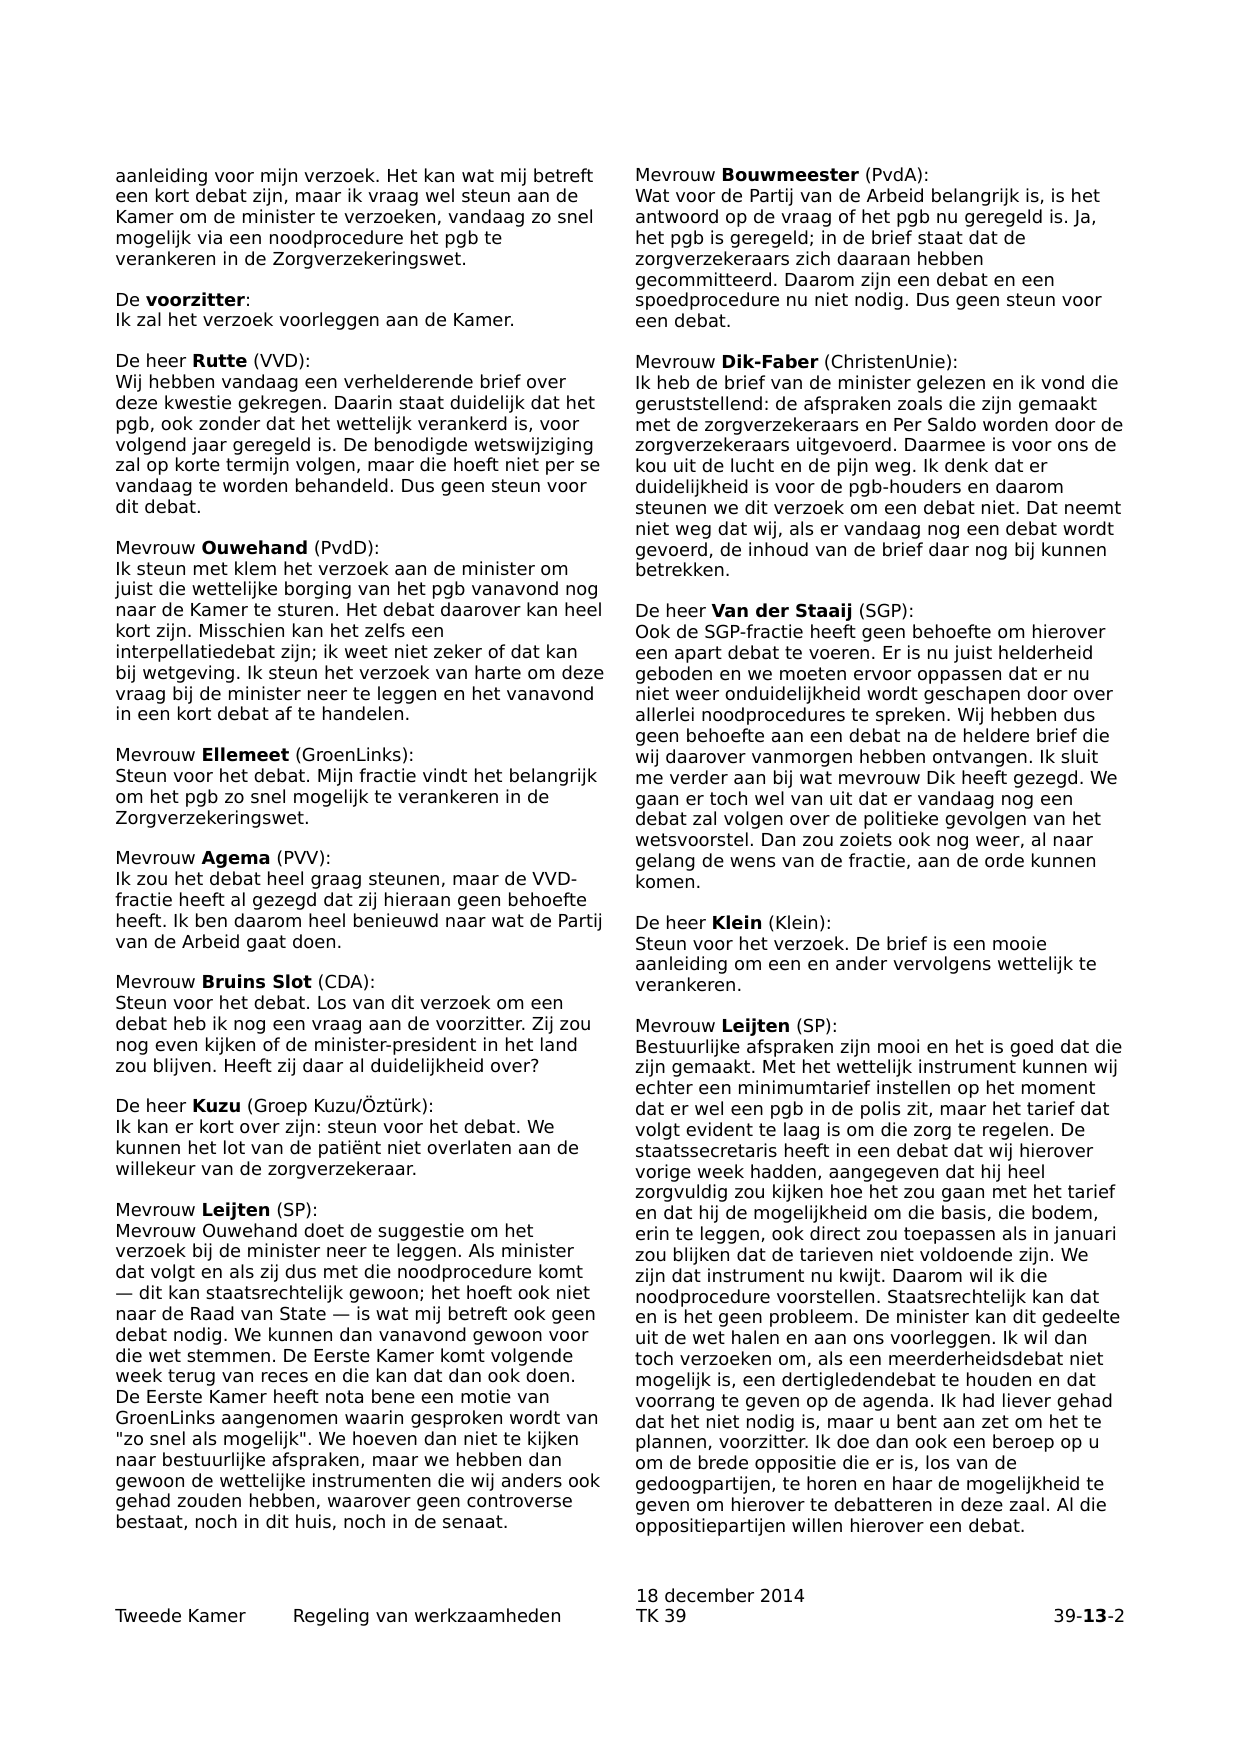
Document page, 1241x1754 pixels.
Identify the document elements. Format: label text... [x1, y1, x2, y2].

text De heer Klein (Klein): [635, 912, 1125, 933]
text Wij hebben vandaag een verhelderende brief over deze kwestie gekregen. Daarin staat duidelijk dat het pgb, ook zonder dat het wettelijk verankerd is, voor volgend jaar geregeld is. De benodigde wetswijziging zal op korte termijn volgen, maar die hoeft niet per se vandaag te worden behandeld. Dus geen steun voor dit debat. [115, 372, 605, 518]
text Bestuurlijke afspraken zijn mooi en het is goed dat die zijn gemaakt. Met het wettelijk instrument kunnen wij echter een minimumtarief instellen op het moment dat er wel een pgb in de polis zit, maar het tarief dat volgt evident te laag is om die zorg te regelen. De staatssecretaris heeft in een debat dat wij hierover vorige week hadden, aangegeven dat hij heel zorgvuldig zou kijken hoe het zou gaan met het tarief en dat hij de mogelijkheid om die basis, die bodem, erin te leggen, ook direct zou toepassen als in januari zou blijken dat de tarieven niet voldoende zijn. We zijn dat instrument nu kwijt. Daarom wil ik die noodprocedure voorstellen. Staatsrechtelijk kan dat en is het geen probleem. De minister kan dit gedeelte uit de wet halen en aan ons voorleggen. Ik wil dan toch verzoeken om, als een meerderheidsdebat niet mogelijk is, een dertigledendebat te houden en dat voorrang te geven op de agenda. Ik had liever gehad dat het niet nodig is, maar u bent aan zet om het te plannen, voorzitter. Ik doe dan ook een beroep op u om de brede oppositie die er is, los van de gedoogpartijen, te horen en haar de mogelijkheid te geven om hierover te debatteren in deze zaal. Al die oppositiepartijen willen hierover een debat. [635, 1036, 1125, 1536]
text De heer Van der Staaij (SGP): [635, 601, 1125, 622]
text Ik kan er kort over zijn: steun voor het debat. We kunnen het lot van de patiënt niet overlaten aan de willekeur van de zorgverzekeraar. [115, 1117, 605, 1179]
text Steun voor het debat. Mijn fractie vindt het belangrijk om het pgb zo snel mogelijk te verankeren in de Zorgverzekeringswet. [115, 766, 605, 828]
text Mevrouw Bouwmeester (PvdA): [635, 165, 1125, 186]
text Wat voor de Partij van de Arbeid belangrijk is, is het antwoord op de vraag of het pgb nu geregeld is. Ja, het pgb is geregeld; in de brief staat dat de zorgverzekeraars zich daaraan hebben gecommitteerd. Daarom zijn een debat en een spoedprocedure nu niet nodig. Dus geen steun voor een debat. [635, 186, 1125, 332]
text De heer Rutte (VVD): [115, 351, 605, 372]
text Steun voor het debat. Los van dit verzoek om een debat heb ik nog een vraag aan de voorzitter. Zij zou nog even kijken of de minister-president in het land zou blijven. Heeft zij daar al duidelijkheid over? [115, 993, 605, 1076]
text aanleiding voor mijn verzoek. Het kan wat mij betreft een kort debat zijn, maar ik vraag wel steun aan de Kamer om de minister te verzoeken, vandaag zo snel mogelijk via een noodprocedure het pgb te verankeren in de Zorgverzekeringswet. [115, 165, 605, 269]
text Ik zou het debat heel graag steunen, maar de VVD-fractie heeft al gezegd dat zij hieraan geen behoefte heeft. Ik ben daarom heel benieuwd naar wat de Partij van de Arbeid gaat doen. [115, 869, 605, 952]
text De heer Kuzu (Groep Kuzu/Öztürk): [115, 1096, 605, 1117]
text Mevrouw Leijten (SP): [115, 1199, 605, 1220]
text Ik steun met klem het verzoek aan de minister om juist die wettelijke borging van het pgb vanavond nog naar de Kamer te sturen. Het debat daarover kan heel kort zijn. Misschien kan het zelfs een interpellatiedebat zijn; ik weet niet zeker of dat kan bij wetgeving. Ik steun het verzoek van harte om deze vraag bij de minister neer te leggen en het vanavond in een kort debat af te handelen. [115, 558, 605, 725]
text Mevrouw Leijten (SP): [635, 1016, 1125, 1036]
text Ik zal het verzoek voorleggen aan de Kamer. [115, 310, 605, 331]
text Mevrouw Ouwehand (PvdD): [115, 538, 605, 558]
text Steun voor het verzoek. De brief is een mooie aanleiding om een en ander vervolgens wettelijk te verankeren. [635, 933, 1125, 996]
text Ik heb de brief van de minister gelezen en ik vond die geruststellend: de afspraken zoals die zijn gemaakt met de zorgverzekeraars en Per Saldo worden door de zorgverzekeraars uitgevoerd. Daarmee is voor ons de kou uit de lucht en de pijn weg. Ik denk dat er duidelijkheid is voor de pgb-houders en daarom steunen we dit verzoek om een debat niet. Dat neemt niet weg dat wij, als er vandaag nog een debat wordt gevoerd, de inhoud van de brief daar nog bij kunnen betrekken. [635, 373, 1125, 581]
text De voorzitter: [115, 289, 605, 310]
text Mevrouw Bruins Slot (CDA): [115, 972, 605, 993]
text Mevrouw Ouwehand doet de suggestie om het verzoek bij de minister neer te leggen. Als minister dat volgt en als zij dus met die noodprocedure komt — dit kan staatsrechtelijk gewoon; het hoeft ook niet naar de Raad van State — is wat mij betreft ook geen debat nodig. We kunnen dan vanavond gewoon voor die wet stemmen. De Eerste Kamer komt volgende week terug van reces en die kan dat dan ook doen. De Eerste Kamer heeft nota bene een motie van GroenLinks aangenomen waarin gesproken wordt van "zo snel als mogelijk". We hoeven dan niet te kijken naar bestuurlijke afspraken, maar we hebben dan gewoon de wettelijke instrumenten die wij anders ook gehad zouden hebben, waarover geen controverse bestaat, noch in dit huis, noch in de senaat. [115, 1220, 605, 1533]
text Mevrouw Ellemeet (GroenLinks): [115, 745, 605, 766]
text Mevrouw Agema (PVV): [115, 848, 605, 869]
text Ook de SGP-fractie heeft geen behoefte om hierover een apart debat te voeren. Er is nu juist helderheid geboden en we moeten ervoor oppassen dat er nu niet weer onduidelijkheid wordt geschapen door over allerlei noodprocedures te spreken. Wij hebben dus geen behoefte aan een debat na de heldere brief die wij daarover vanmorgen hebben ontvangen. Ik sluit me verder aan bij wat mevrouw Dik heeft gezegd. We gaan er toch wel van uit dat er vandaag nog een debat zal volgen over de politieke gevolgen van het wetsvoorstel. Dan zou zoiets ook nog weer, al naar gelang de wens van de fractie, aan de orde kunnen komen. [635, 622, 1125, 892]
text Mevrouw Dik-Faber (ChristenUnie): [635, 352, 1125, 373]
